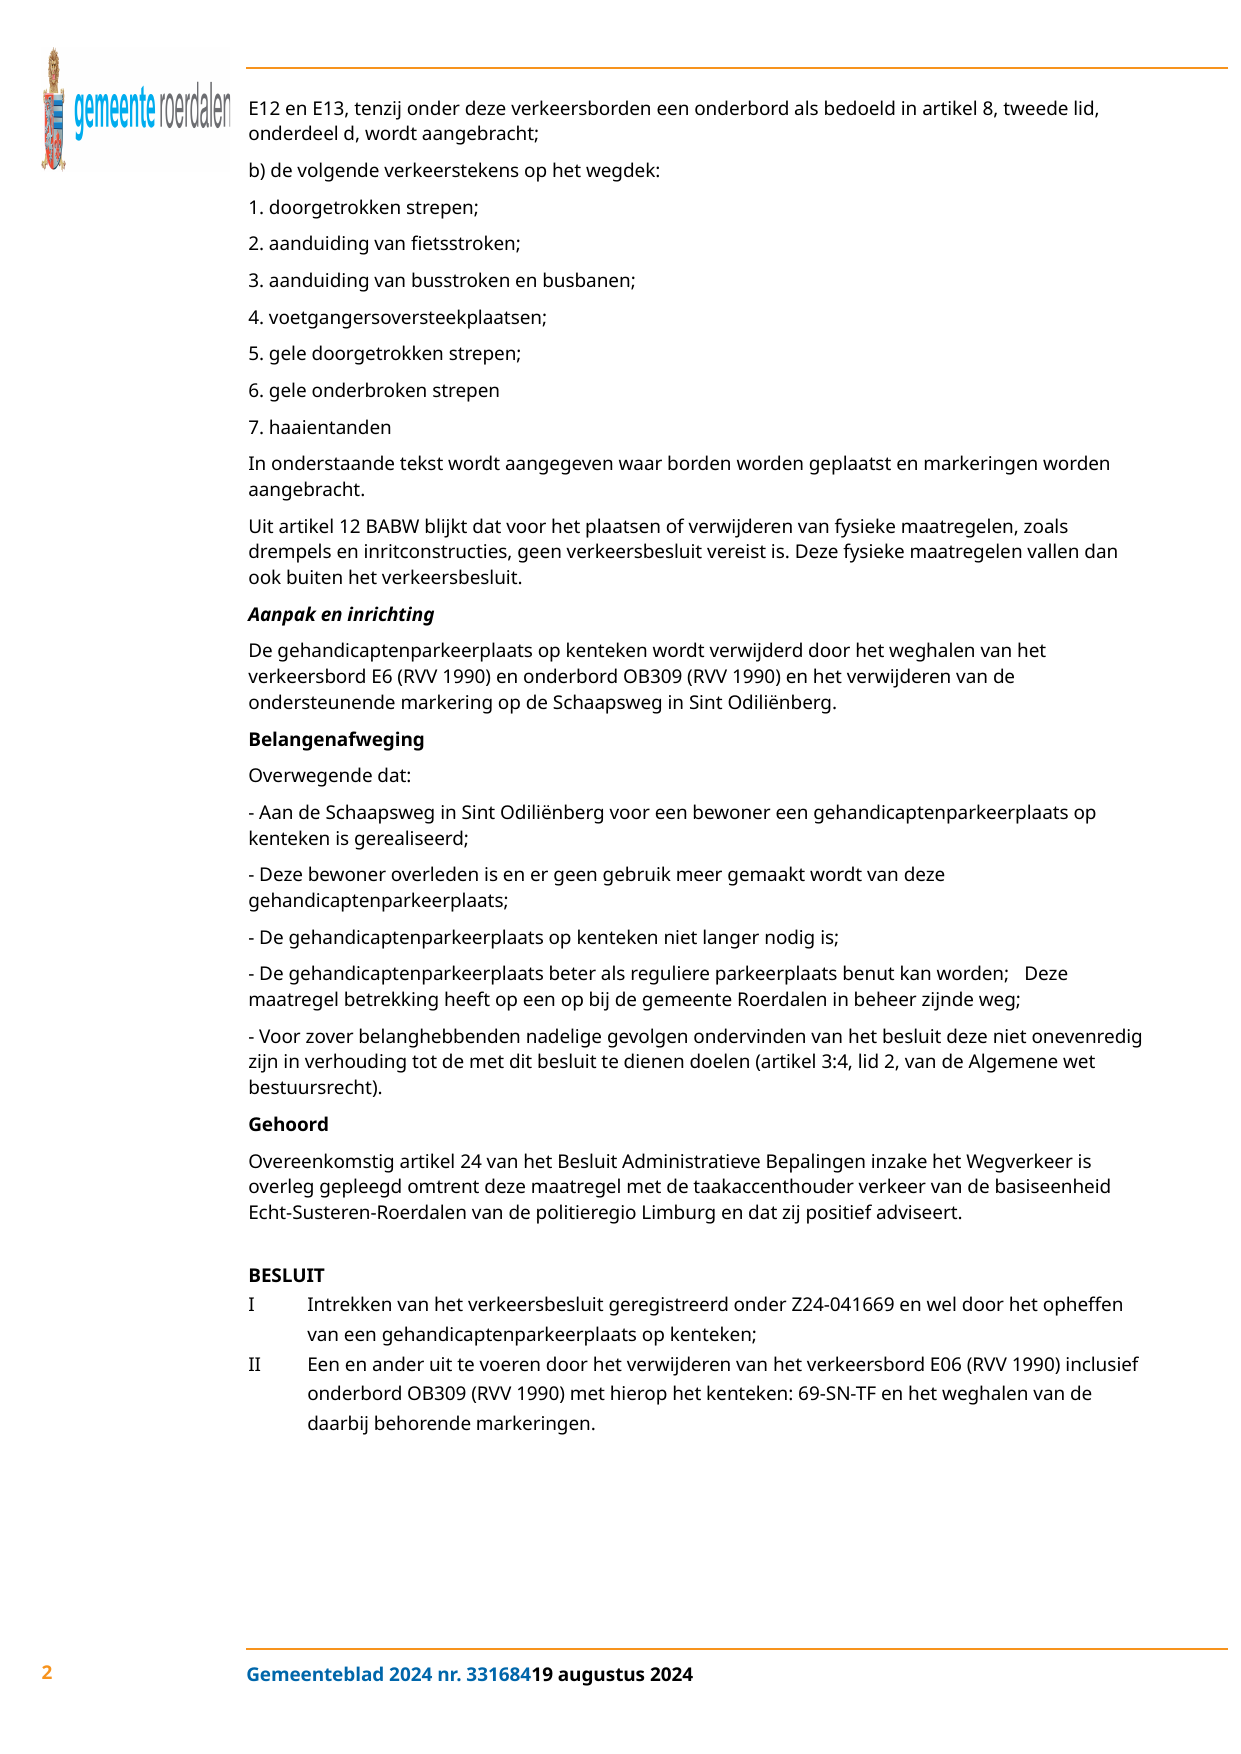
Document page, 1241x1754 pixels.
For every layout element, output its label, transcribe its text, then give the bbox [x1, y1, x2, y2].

text BESLUIT [248, 1262, 1152, 1288]
text Gehoord [248, 1111, 1152, 1137]
list Een en ander uit te voeren door het verwijderen van het verkeersbord E06 (RVV 1990) inclusief onderbord OB309 (RVV 1990) met hierop het kenteken: 69-SN-TF en het weghalen van de daarbij behorende markeringen. [248, 1351, 1152, 1436]
text Belangenafweging [248, 726, 1152, 752]
list Intrekken van het verkeersbesluit geregistreerd onder Z24-041669 en wel door het opheffen van een gehandicaptenparkeerplaats op kenteken; [248, 1292, 1152, 1347]
text 2. aanduiding van fietsstroken; [248, 231, 1152, 256]
text b) de volgende verkeerstekens op het wegdek: [248, 157, 1152, 183]
picture [41, 47, 231, 172]
text - De gehandicaptenparkeerplaats op kenteken niet langer nodig is; [248, 924, 1152, 950]
text - De gehandicaptenparkeerplaats beter als reguliere parkeerplaats benut kan worden; Deze maatregel betrekking heeft op een op bij de gemeente Roerdalen in beheer zijnde weg; [248, 961, 1152, 1012]
text Uit artikel 12 BABW blijkt dat voor het plaatsen of verwijderen van fysieke maatregelen, zoals drempels en inritconstructies, geen verkeersbesluit vereist is. Deze fysieke maatregelen vallen dan ook buiten het verkeersbesluit. [248, 513, 1152, 590]
text - Aan de Schaapsweg in Sint Odiliënberg voor een bewoner een gehandicaptenparkeerplaats op kenteken is gerealiseerd; [248, 799, 1152, 851]
text E12 en E13, tenzij onder deze verkeersborden een onderbord als bedoeld in artikel 8, tweede lid, onderdeel d, wordt aangebracht; [248, 95, 1152, 146]
text 1. doorgetrokken strepen; [248, 194, 1152, 219]
text 4. voetgangersoversteekplaatsen; [248, 304, 1152, 329]
text 3. aanduiding van busstroken en busbanen; [248, 267, 1152, 293]
text - Voor zover belanghebbenden nadelige gevolgen ondervinden van het besluit deze niet onevenredig zijn in verhouding tot de met dit besluit te dienen doelen (artikel 3:4, lid 2, van de Algemene wet bestuursrecht). [248, 1023, 1152, 1100]
text In onderstaande tekst wordt aangegeven waar borden worden geplaatst en markeringen worden aangebracht. [248, 451, 1152, 502]
text Overwegende dat: [248, 762, 1152, 788]
text Aanpak en inrichting [248, 601, 1152, 627]
text 6. gele onderbroken strepen [248, 377, 1152, 403]
text Overeenkomstig artikel 24 van het Besluit Administratieve Bepalingen inzake het Wegverkeer is overleg gepleegd omtrent deze maatregel met de taakaccenthouder verkeer van de basiseenheid Echt-Susteren-Roerdalen van de politieregio Limburg en dat zij positief adviseert. [248, 1148, 1152, 1225]
text De gehandicaptenparkeerplaats op kenteken wordt verwijderd door het weghalen van het verkeersbord E6 (RVV 1990) en onderbord OB309 (RVV 1990) en het verwijderen van de ondersteunende markering op de Schaapsweg in Sint Odiliënberg. [248, 638, 1152, 715]
text 5. gele doorgetrokken strepen; [248, 341, 1152, 366]
text - Deze bewoner overleden is en er geen gebruik meer gemaakt wordt van deze gehandicaptenparkeerplaats; [248, 862, 1152, 913]
text 7. haaientanden [248, 414, 1152, 439]
